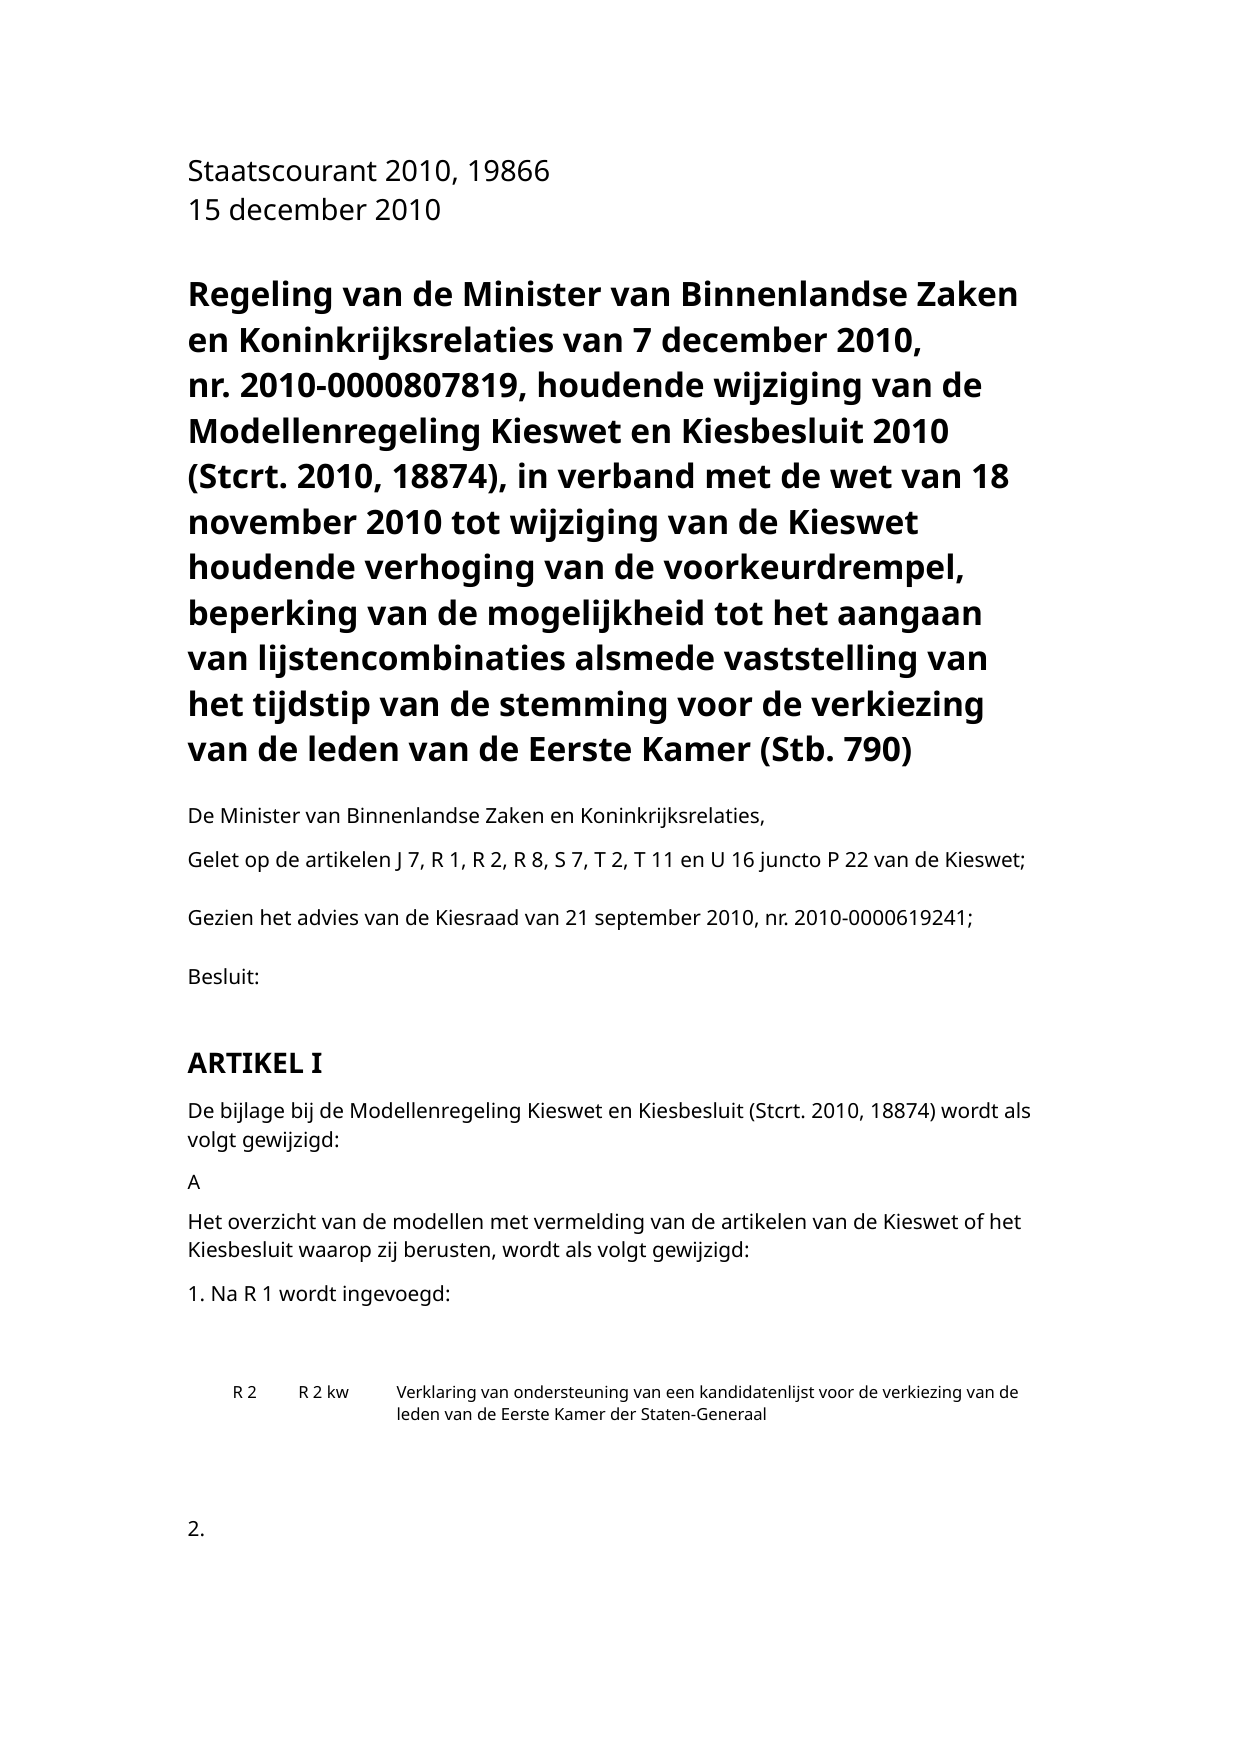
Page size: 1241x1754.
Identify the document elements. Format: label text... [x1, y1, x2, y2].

table_header R 2 [233, 1380, 298, 1456]
table_header Verklaring van ondersteuning van een kandidatenlijst voor de verkiezing van de leden van de Eerste Kamer der Staten-Generaal [396, 1380, 1053, 1456]
text Gelet op de artikelen J 7, R 1, R 2, R 8, S 7, T 2, T 11 en U 16 juncto P 22 van de Kieswet; [187, 845, 1053, 873]
text De bijlage bij de Modellenregeling Kieswet en Kiesbesluit (Stcrt. 2010, 18874) wordt als volgt gewijzigd: [187, 1096, 1053, 1153]
subtitle ARTIKEL I [187, 1043, 1053, 1081]
text Staatscourant 2010, 19866 [187, 150, 1053, 190]
text De Minister van Binnenlandse Zaken en Koninkrijksrelaties, [187, 802, 1053, 830]
subtitle Regeling van de Minister van Binnenlandse Zaken en Koninkrijksrelaties van 7 december 2010, nr. 2010-0000807819, houdende wijziging van de Modellenregeling Kieswet en Kiesbesluit 2010 (Stcrt. 2010, 18874), in verband met de wet van 18 november 2010 tot wijziging van de Kieswet houdende verhoging van de voorkeurdrempel, beperking van de mogelijkheid tot het aangaan van lijstencombinaties alsmede vaststelling van het tijdstip van de stemming voor de verkiezing van de leden van de Eerste Kamer (Stb. 790) [187, 271, 1053, 772]
text 2. [187, 1514, 1053, 1543]
text Het overzicht van de modellen met vermelding van de artikelen van de Kieswet of het Kiesbesluit waarop zij berusten, wordt als volgt gewijzigd: [187, 1207, 1053, 1264]
text 1. Na R 1 wordt ingevoegd: [187, 1279, 1053, 1307]
text 15 december 2010 [187, 190, 1053, 229]
text Besluit: [187, 962, 1053, 990]
text A [187, 1168, 1053, 1195]
table_header R 2 kw [298, 1380, 396, 1456]
text Gezien het advies van de Kiesraad van 21 september 2010, nr. 2010-0000619241; [187, 903, 1053, 932]
